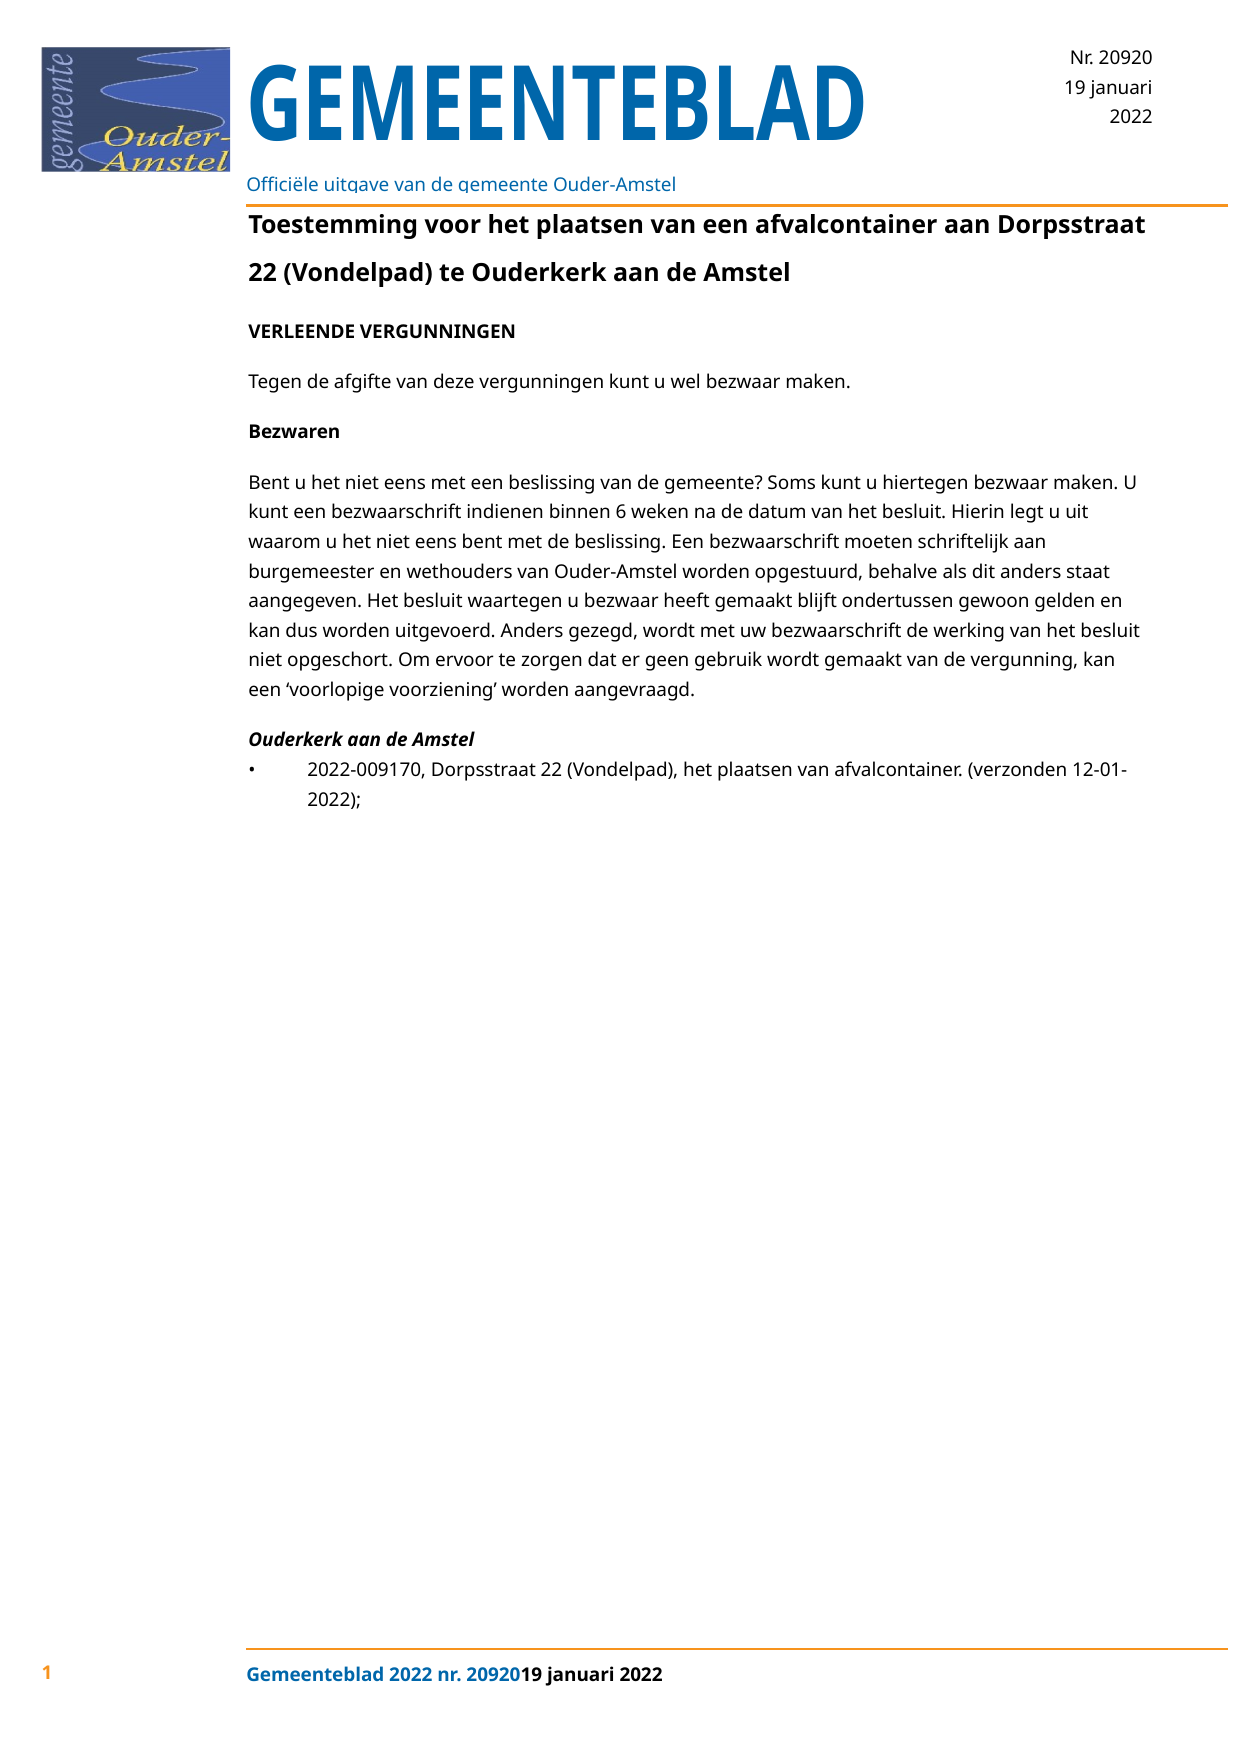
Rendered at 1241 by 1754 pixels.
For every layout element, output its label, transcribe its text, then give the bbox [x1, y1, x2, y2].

text Toestemming voor het plaatsen van een afvalcontainer aan Dorpsstraat 22 (Vondelpad) te Ouderkerk aan de Amstel [248, 207, 1152, 288]
text Bent u het niet eens met een beslissing van de gemeente? Soms kunt u hiertegen bezwaar maken. U kunt een bezwaarschrift indienen binnen 6 weken na de datum van het besluit. Hierin legt u uit waarom u het niet eens bent met de beslissing. Een bezwaarschrift moeten schriftelijk aan burgemeester en wethouders van Ouder-Amstel worden opgestuurd, behalve als dit anders staat aangegeven. Het besluit waartegen u bezwaar heeft gemaakt blijft ondertussen gewoon gelden en kan dus worden uitgevoerd. Anders gezegd, wordt met uw bezwaarschrift de werking van het besluit niet opgeschort. Om ervoor te zorgen dat er geen gebruik wordt gemaakt van de vergunning, kan een ‘voorlopige voorziening’ worden aangevraagd. [248, 469, 1152, 702]
text VERLEENDE VERGUNNINGEN [248, 318, 1152, 344]
text Bezwaren [248, 419, 1152, 444]
picture [41, 47, 231, 172]
list 2022-009170, Dorpsstraat 22 (Vondelpad), het plaatsen van afvalcontainer. (verzonden 12-01-2022); [248, 756, 1152, 812]
text Ouderkerk aan de Amstel [248, 727, 1152, 752]
text Tegen de afgifte van deze vergunningen kunt u wel bezwaar maken. [248, 368, 1152, 394]
